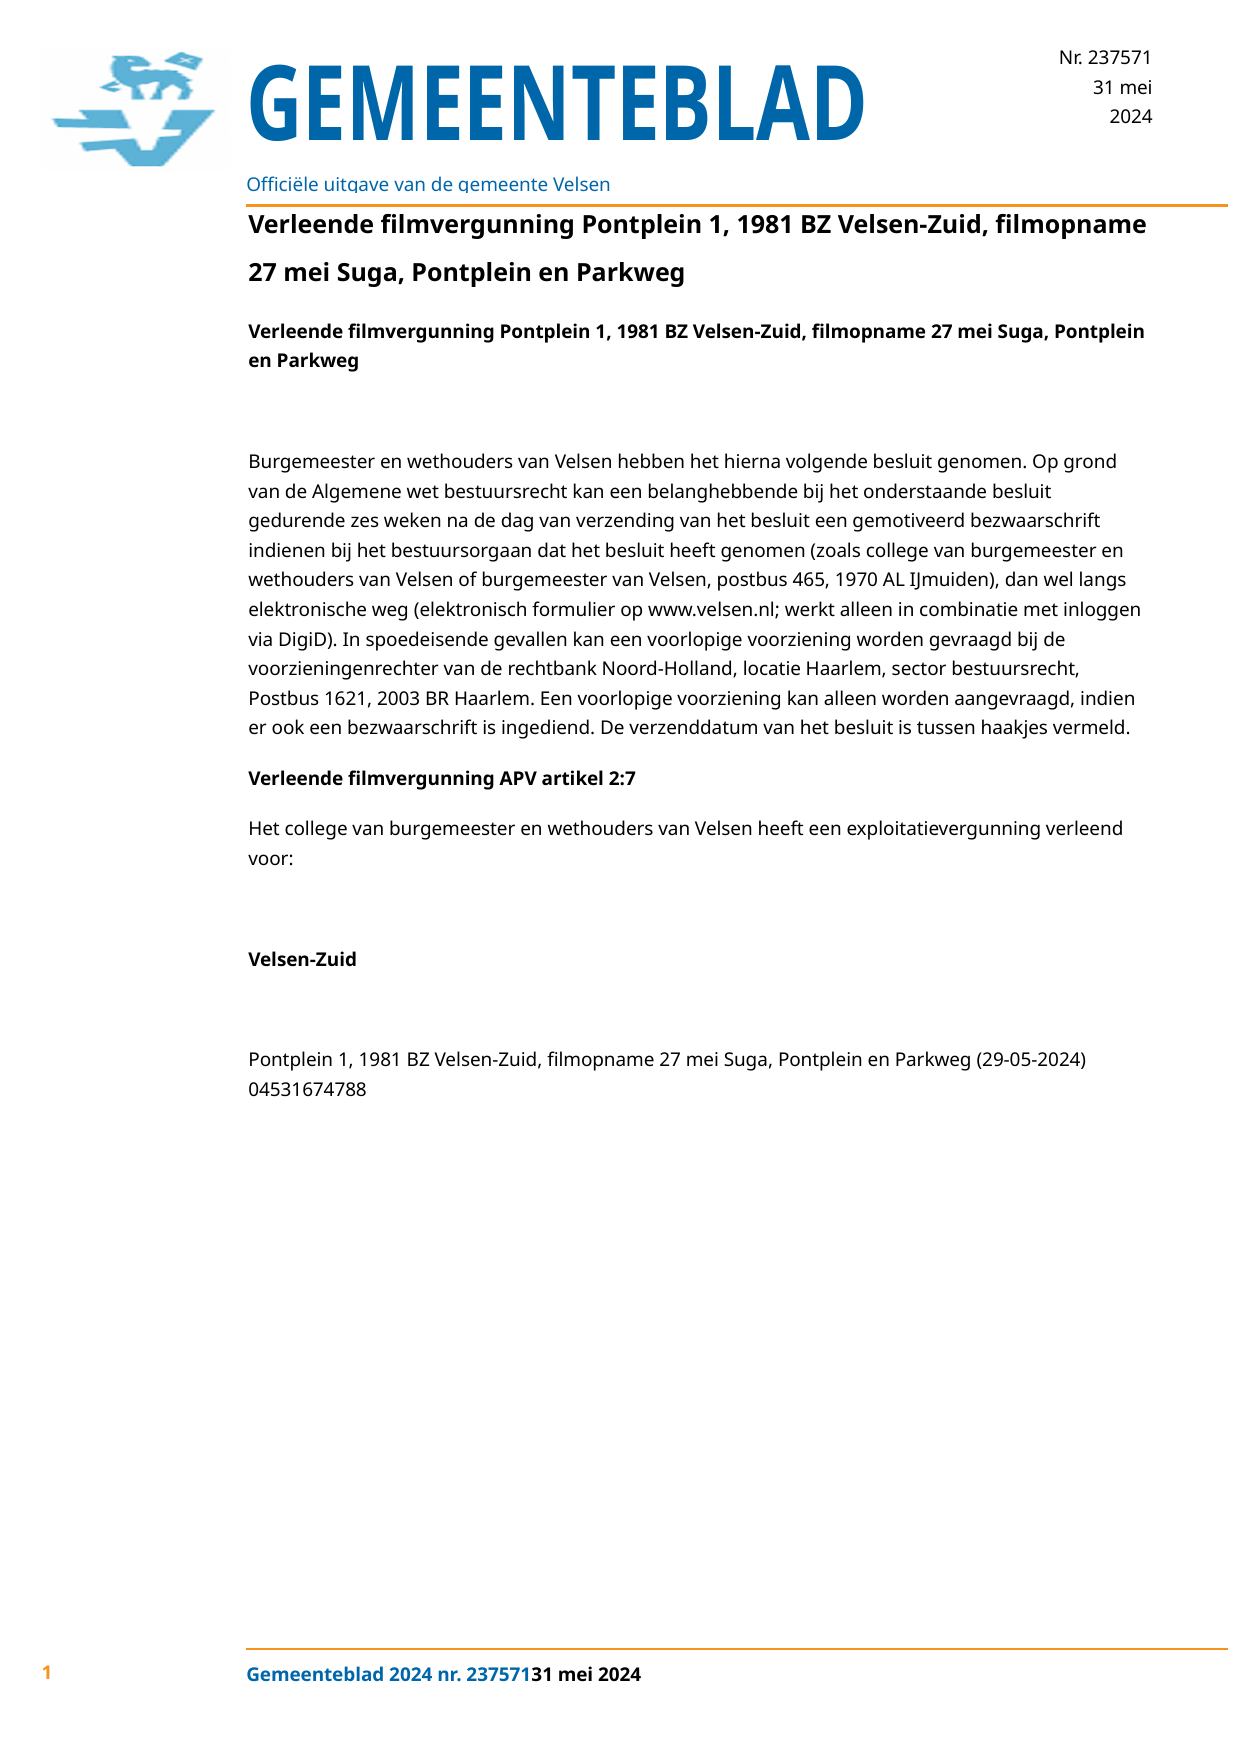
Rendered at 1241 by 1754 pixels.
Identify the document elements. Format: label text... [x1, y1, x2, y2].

text Het college van burgemeester en wethouders van Velsen heeft een exploitatievergunning verleend voor: [248, 815, 1152, 871]
text Pontplein 1, 1981 BZ Velsen-Zuid, filmopname 27 mei Suga, Pontplein en Parkweg (29-05-2024) 04531674788 [248, 1047, 1152, 1102]
picture [41, 47, 231, 172]
text Verleende filmvergunning Pontplein 1, 1981 BZ Velsen-Zuid, filmopname 27 mei Suga, Pontplein en Parkweg [248, 207, 1152, 288]
text Verleende filmvergunning Pontplein 1, 1981 BZ Velsen-Zuid, filmopname 27 mei Suga, Pontplein en Parkweg [248, 318, 1152, 373]
text Velsen-Zuid [248, 946, 1152, 972]
text Verleende filmvergunning APV artikel 2:7 [248, 765, 1152, 791]
text Burgemeester en wethouders van Velsen hebben het hierna volgende besluit genomen. Op grond van de Algemene wet bestuursrecht kan een belanghebbende bij het onderstaande besluit gedurende zes weken na de dag van verzending van het besluit een gemotiveerd bezwaarschrift indienen bij het bestuursorgaan dat het besluit heeft genomen (zoals college van burgemeester en wethouders van Velsen of burgemeester van Velsen, postbus 465, 1970 AL IJmuiden), dan wel langs elektronische weg (elektronisch formulier op www.velsen.nl; werkt alleen in combinatie met inloggen via DigiD). In spoedeisende gevallen kan een voorlopige voorziening worden gevraagd bij de voorzieningenrechter van de rechtbank Noord-Holland, locatie Haarlem, sector bestuursrecht, Postbus 1621, 2003 BR Haarlem. Een voorlopige voorziening kan alleen worden aangevraagd, indien er ook een bezwaarschrift is ingediend. De verzenddatum van het besluit is tussen haakjes vermeld. [248, 448, 1152, 740]
